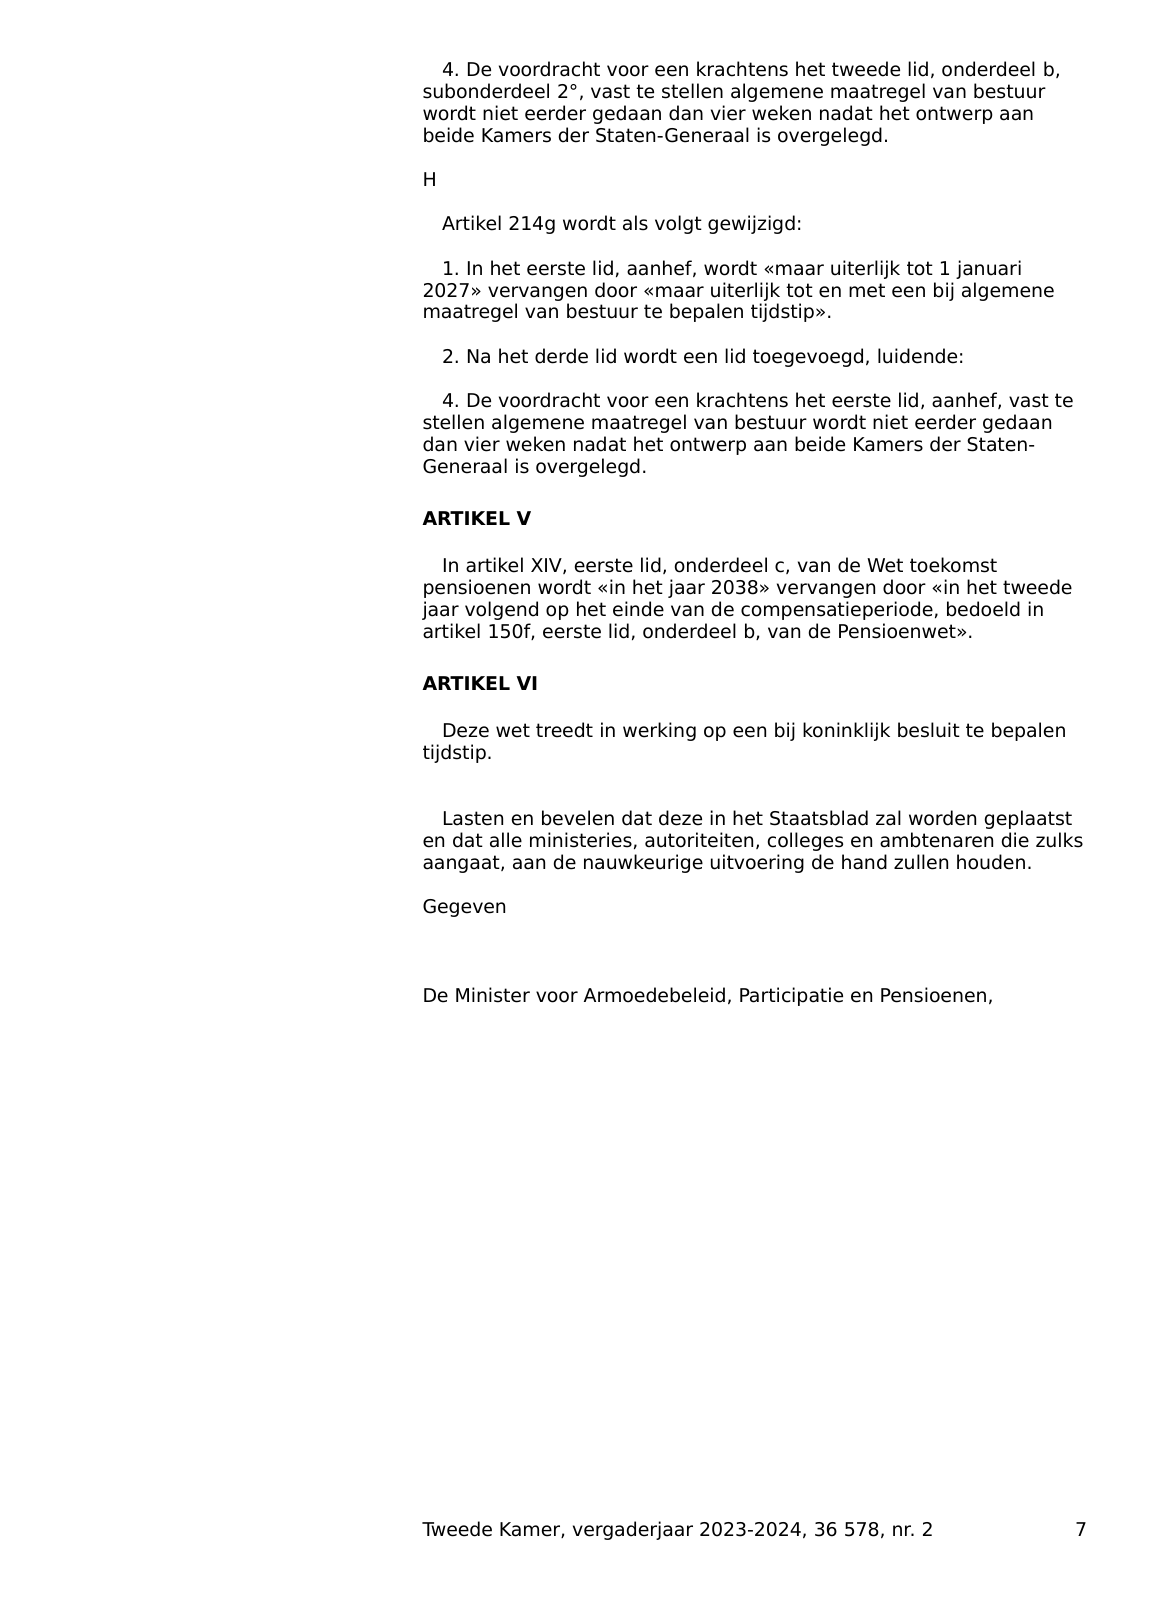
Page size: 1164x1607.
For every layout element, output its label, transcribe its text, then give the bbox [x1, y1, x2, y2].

text 4. De voordracht voor een krachtens het eerste lid, aanhef, vast te stellen algemene maatregel van bestuur wordt niet eerder gedaan dan vier weken nadat het ontwerp aan beide Kamers der Staten-Generaal is overgelegd. [422, 390, 1087, 478]
subtitle ARTIKEL VI [422, 673, 1087, 694]
text Lasten en bevelen dat deze in het Staatsblad zal worden geplaatst en dat alle ministeries, autoriteiten, colleges en ambtenaren die zulks aangaat, aan de nauwkeurige uitvoering de hand zullen houden. [422, 808, 1087, 874]
subtitle ARTIKEL V [422, 508, 1087, 530]
text Gegeven [422, 896, 1087, 918]
text 2. Na het derde lid wordt een lid toegevoegd, luidende: [422, 346, 1087, 368]
text 1. In het eerste lid, aanhef, wordt «maar uiterlijk tot 1 januari 2027» vervangen door «maar uiterlijk tot en met een bij algemene maatregel van bestuur te bepalen tijdstip». [422, 257, 1087, 323]
text De Minister voor Armoedebeleid, Participatie en Pensioenen, [422, 984, 1087, 1007]
text In artikel XIV, eerste lid, onderdeel c, van de Wet toekomst pensioenen wordt «in het jaar 2038» vervangen door «in het tweede jaar volgend op het einde van de compensatieperiode, bedoeld in artikel 150f, eerste lid, onderdeel b, van de Pensioenwet». [422, 555, 1087, 643]
text H [422, 169, 1087, 191]
text Artikel 214g wordt als volgt gewijzigd: [422, 213, 1087, 235]
text Deze wet treedt in werking op een bij koninklijk besluit te bepalen tijdstip. [422, 719, 1087, 763]
text 4. De voordracht voor een krachtens het tweede lid, onderdeel b, subonderdeel 2°, vast te stellen algemene maatregel van bestuur wordt niet eerder gedaan dan vier weken nadat het ontwerp aan beide Kamers der Staten-Generaal is overgelegd. [422, 59, 1087, 147]
